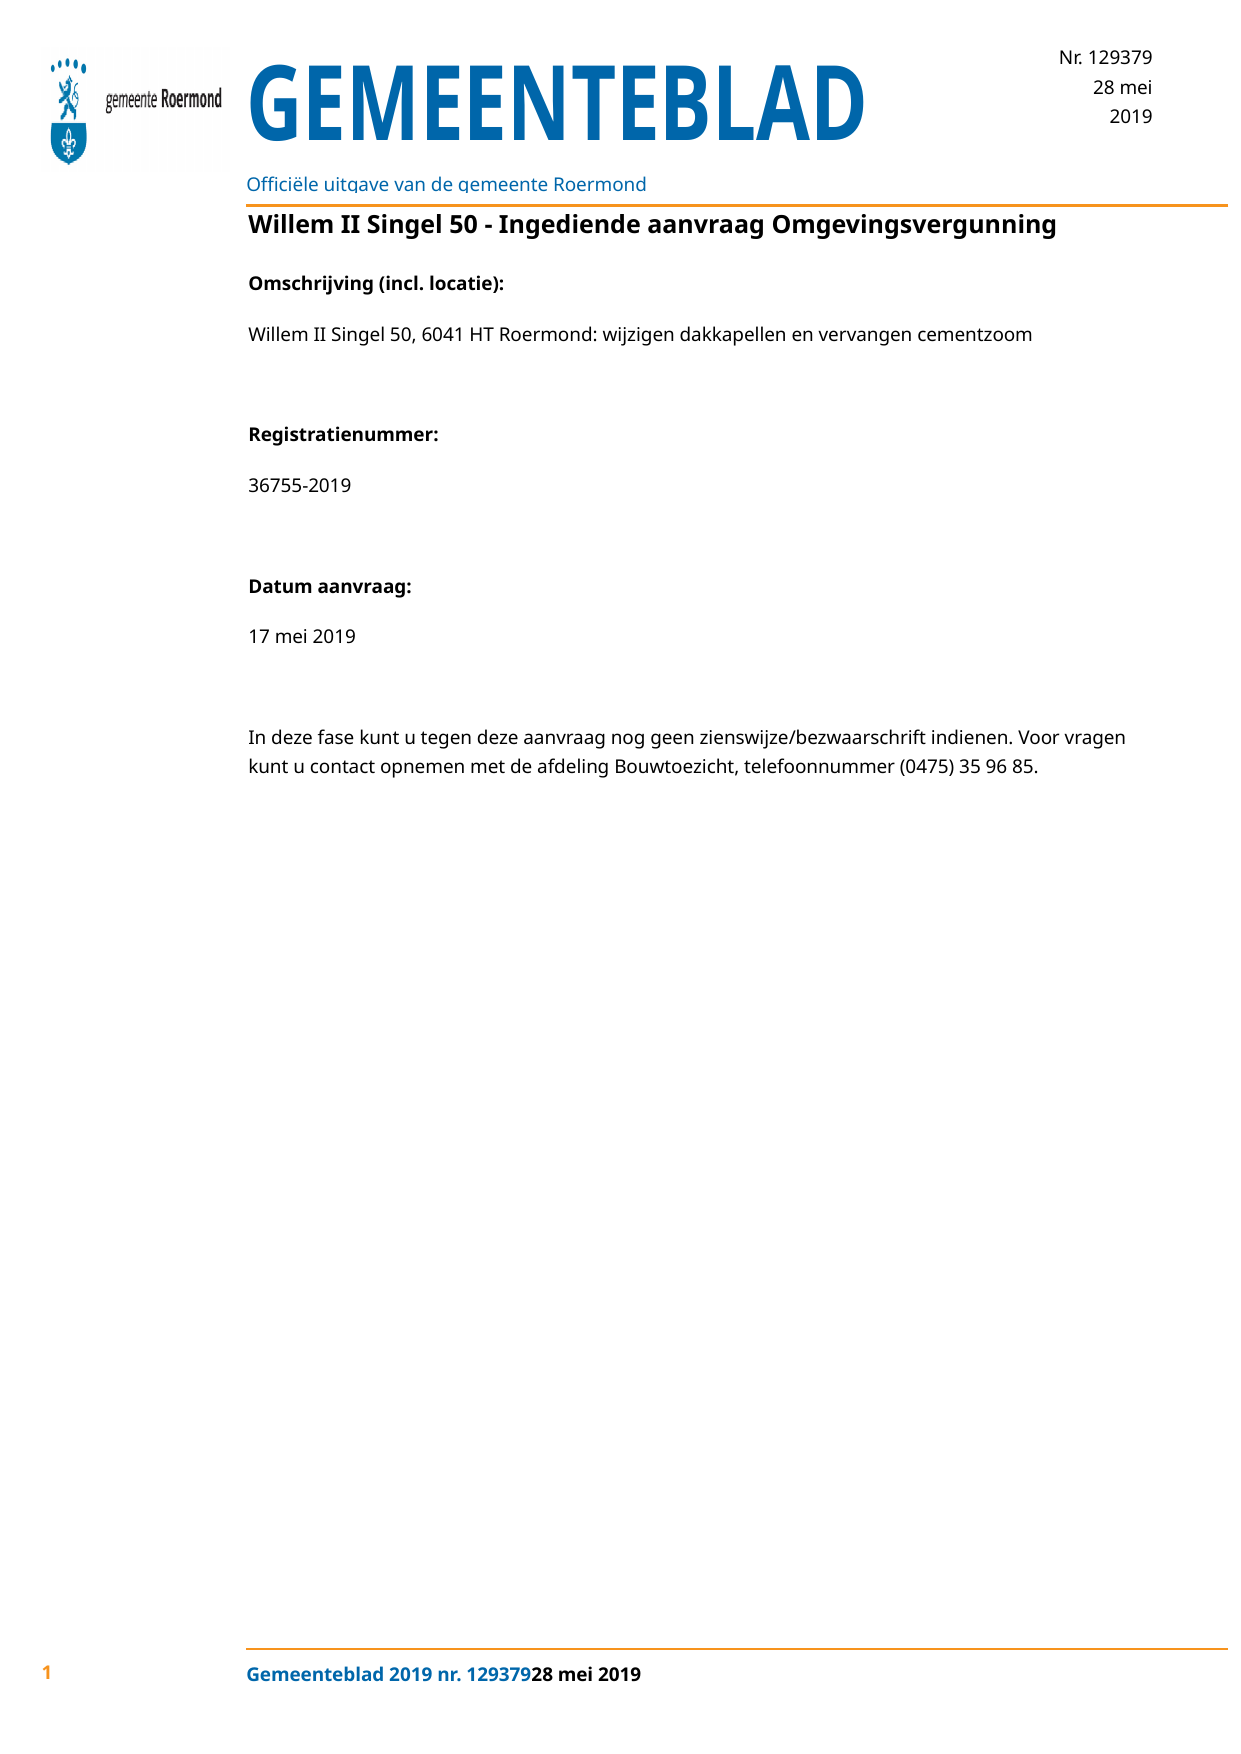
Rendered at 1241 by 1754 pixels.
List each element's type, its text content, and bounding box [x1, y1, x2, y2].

text Datum aanvraag: [248, 573, 1152, 598]
picture [41, 47, 231, 172]
text 17 mei 2019 [248, 623, 1152, 649]
text Willem II Singel 50, 6041 HT Roermond: wijzigen dakkapellen en vervangen cementzoom [248, 321, 1152, 346]
text Omschrijving (incl. locatie): [248, 270, 1152, 296]
text In deze fase kunt u tegen deze aanvraag nog geen zienswijze/bezwaarschrift indienen. Voor vragen kunt u contact opnemen met de afdeling Bouwtoezicht, telefoonnummer (0475) 35 96 85. [248, 724, 1152, 779]
text Willem II Singel 50 - Ingediende aanvraag Omgevingsvergunning [248, 207, 1152, 241]
text Registratienummer: [248, 422, 1152, 447]
text 36755-2019 [248, 472, 1152, 498]
